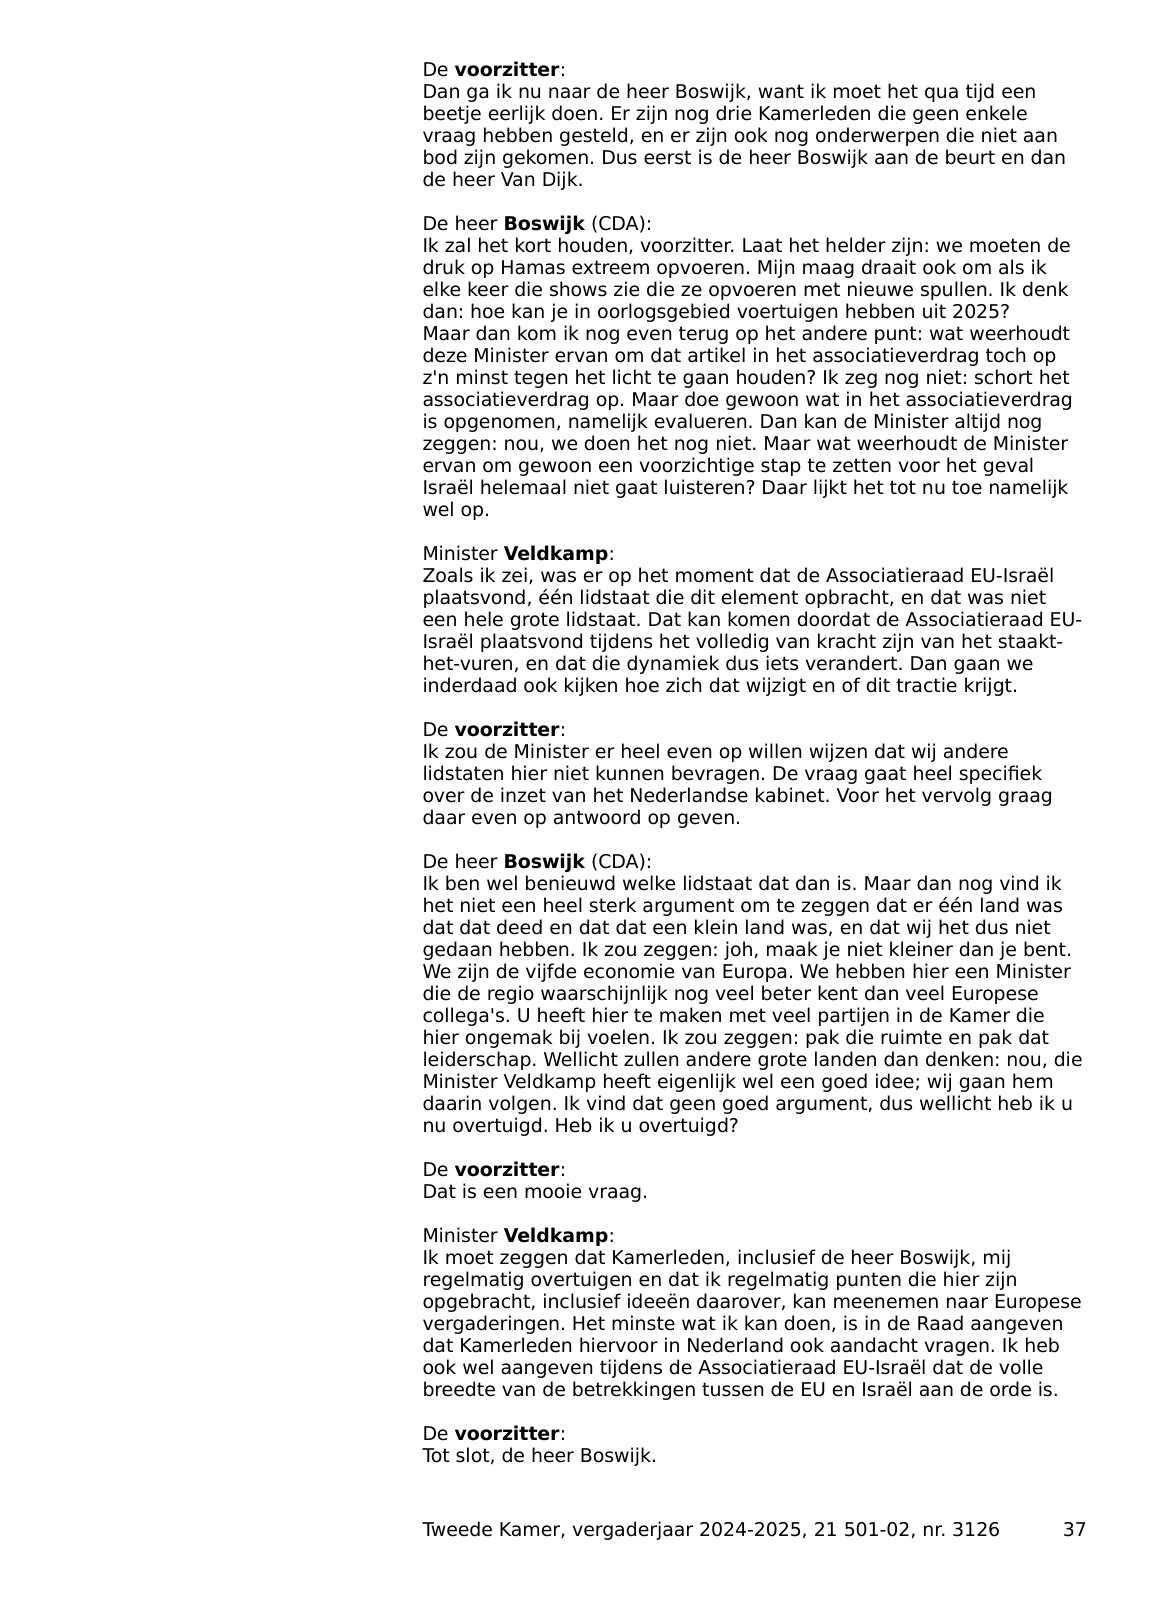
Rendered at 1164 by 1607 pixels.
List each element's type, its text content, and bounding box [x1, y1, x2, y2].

text De heer Boswijk (CDA): [422, 213, 1087, 235]
text Zoals ik zei, was er op het moment dat de Associatieraad EU-Israël plaatsvond, één lidstaat die dit element opbracht, en dat was niet een hele grote lidstaat. Dat kan komen doordat de Associatieraad EU-Israël plaatsvond tijdens het volledig van kracht zijn van het staakt-het-vuren, en dat die dynamiek dus iets verandert. Dan gaan we inderdaad ook kijken hoe zich dat wijzigt en of dit tractie krijgt. [422, 565, 1087, 697]
text Ik moet zeggen dat Kamerleden, inclusief de heer Boswijk, mij regelmatig overtuigen en dat ik regelmatig punten die hier zijn opgebracht, inclusief ideeën daarover, kan meenemen naar Europese vergaderingen. Het minste wat ik kan doen, is in de Raad aangeven dat Kamerleden hiervoor in Nederland ook aandacht vragen. Ik heb ook wel aangeven tijdens de Associatieraad EU-Israël dat de volle breedte van de betrekkingen tussen de EU en Israël aan de orde is. [422, 1247, 1087, 1401]
text Minister Veldkamp: [422, 543, 1087, 565]
text Ik zal het kort houden, voorzitter. Laat het helder zijn: we moeten de druk op Hamas extreem opvoeren. Mijn maag draait ook om als ik elke keer die shows zie die ze opvoeren met nieuwe spullen. Ik denk dan: hoe kan je in oorlogsgebied voertuigen hebben uit 2025? [422, 235, 1087, 323]
text De heer Boswijk (CDA): [422, 851, 1087, 873]
text Tot slot, de heer Boswijk. [422, 1445, 1087, 1467]
text Ik zou de Minister er heel even op willen wijzen dat wij andere lidstaten hier niet kunnen bevragen. De vraag gaat heel specifiek over de inzet van het Nederlandse kabinet. Voor het vervolg graag daar even op antwoord op geven. [422, 741, 1087, 829]
text De voorzitter: [422, 59, 1087, 81]
text Ik ben wel benieuwd welke lidstaat dat dan is. Maar dan nog vind ik het niet een heel sterk argument om te zeggen dat er één land was dat dat deed en dat dat een klein land was, en dat wij het dus niet gedaan hebben. Ik zou zeggen: joh, maak je niet kleiner dan je bent. We zijn de vijfde economie van Europa. We hebben hier een Minister die de regio waarschijnlijk nog veel beter kent dan veel Europese collega's. U heeft hier te maken met veel partijen in de Kamer die hier ongemak bij voelen. Ik zou zeggen: pak die ruimte en pak dat leiderschap. Wellicht zullen andere grote landen dan denken: nou, die Minister Veldkamp heeft eigenlijk wel een goed idee; wij gaan hem daarin volgen. Ik vind dat geen goed argument, dus wellicht heb ik u nu overtuigd. Heb ik u overtuigd? [422, 873, 1087, 1137]
text Maar dan kom ik nog even terug op het andere punt: wat weerhoudt deze Minister ervan om dat artikel in het associatieverdrag toch op z'n minst tegen het licht te gaan houden? Ik zeg nog niet: schort het associatieverdrag op. Maar doe gewoon wat in het associatieverdrag is opgenomen, namelijk evalueren. Dan kan de Minister altijd nog zeggen: nou, we doen het nog niet. Maar wat weerhoudt de Minister ervan om gewoon een voorzichtige stap te zetten voor het geval Israël helemaal niet gaat luisteren? Daar lijkt het tot nu toe namelijk wel op. [422, 323, 1087, 521]
text De voorzitter: [422, 1159, 1087, 1181]
text Minister Veldkamp: [422, 1225, 1087, 1247]
text De voorzitter: [422, 719, 1087, 741]
text Dan ga ik nu naar de heer Boswijk, want ik moet het qua tijd een beetje eerlijk doen. Er zijn nog drie Kamerleden die geen enkele vraag hebben gesteld, en er zijn ook nog onderwerpen die niet aan bod zijn gekomen. Dus eerst is de heer Boswijk aan de beurt en dan de heer Van Dijk. [422, 81, 1087, 191]
text Dat is een mooie vraag. [422, 1181, 1087, 1203]
text De voorzitter: [422, 1423, 1087, 1445]
